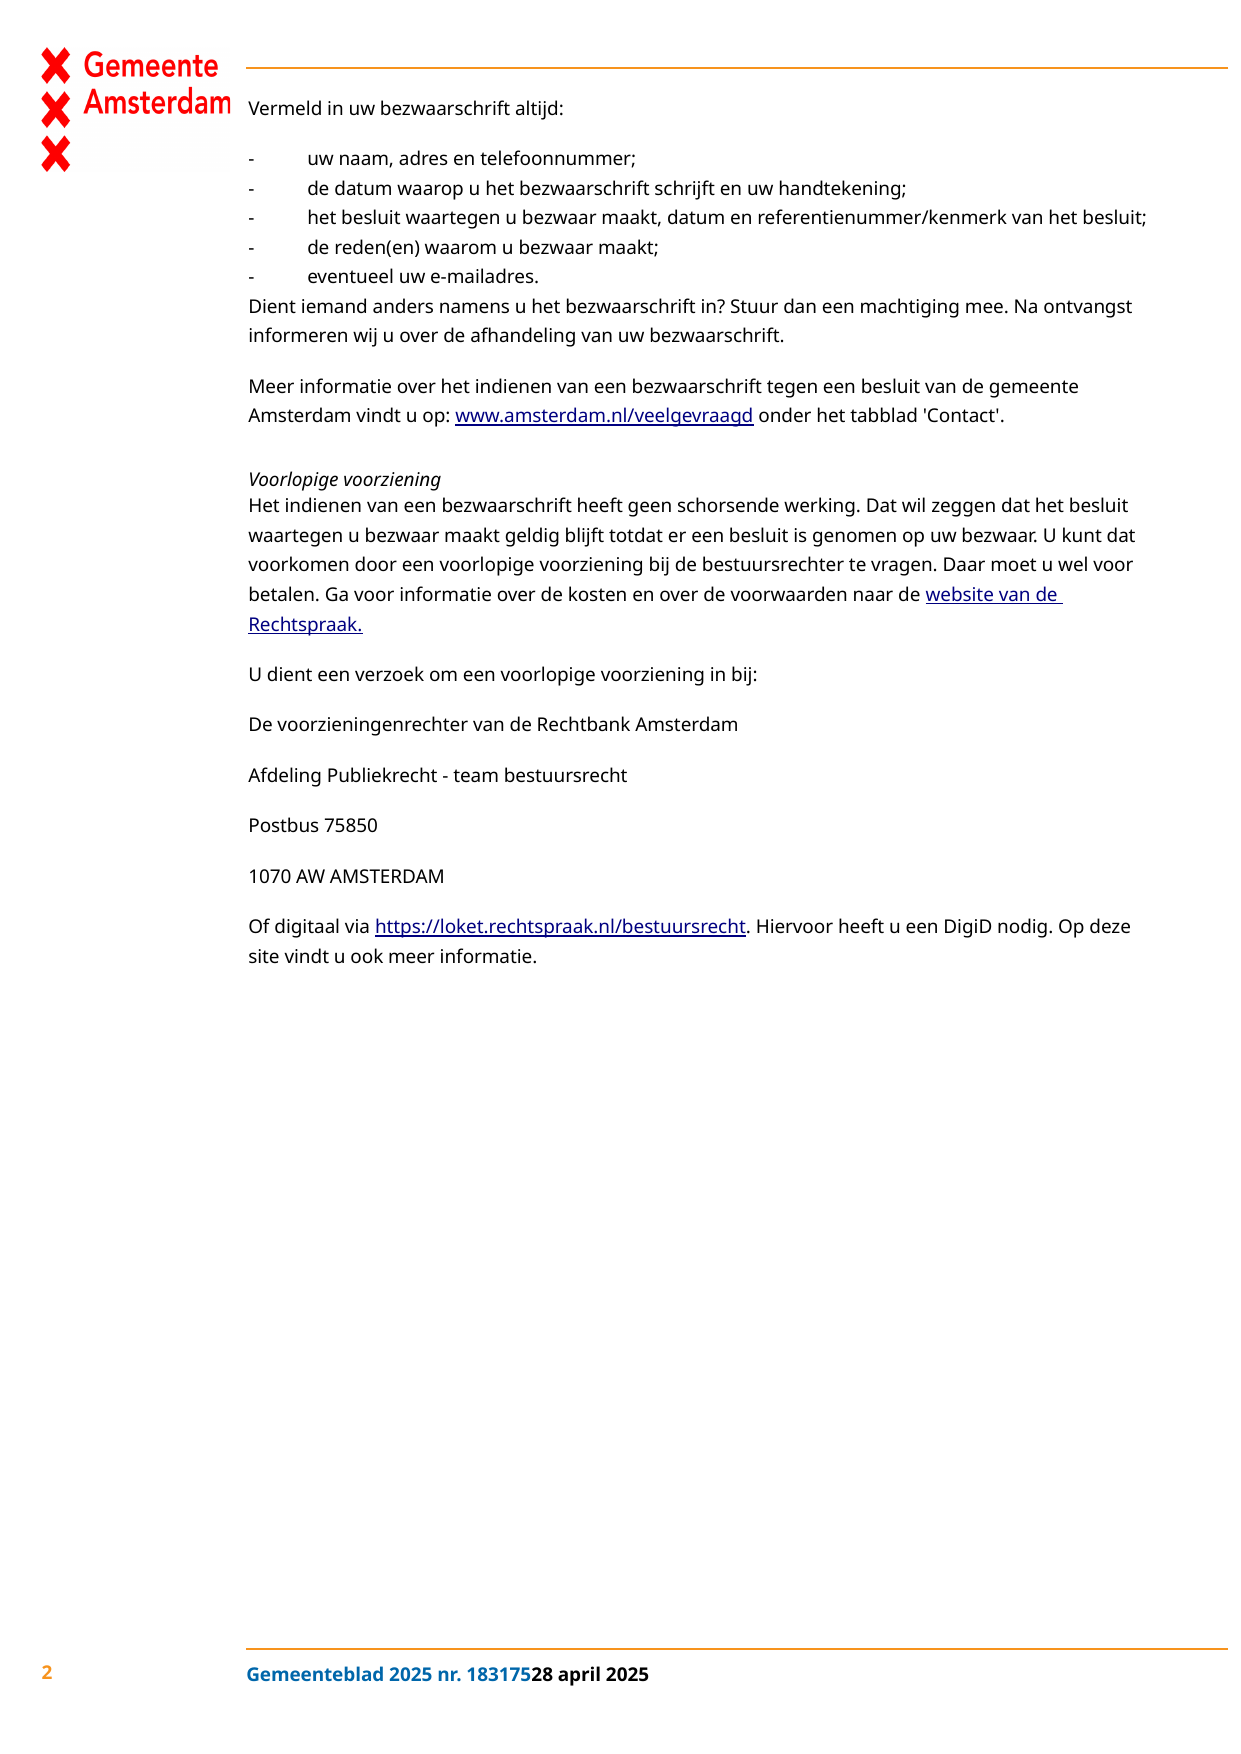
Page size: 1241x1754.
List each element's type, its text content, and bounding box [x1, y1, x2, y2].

text Vermeld in uw bezwaarschrift altijd: [248, 95, 1152, 121]
text Dient iemand anders namens u het bezwaarschrift in? Stuur dan een machtiging mee. Na ontvangst informeren wij u over de afhandeling van uw bezwaarschrift. [248, 293, 1152, 348]
picture [41, 47, 231, 172]
text U dient een verzoek om een voorlopige voorziening in bij: [248, 661, 1152, 687]
list de reden(en) waarom u bezwaar maakt; [248, 234, 1152, 260]
text Voorlopige voorziening [248, 467, 1152, 492]
list het besluit waartegen u bezwaar maakt, datum en referentienummer/kenmerk van het besluit; [248, 204, 1152, 230]
text De voorzieningenrechter van de Rechtbank Amsterdam [248, 712, 1152, 737]
text Meer informatie over het indienen van een bezwaarschrift tegen een besluit van de gemeente Amsterdam vindt u op: www.amsterdam.nl/veelgevraagd onder het tabblad 'Contact'. [248, 373, 1152, 428]
text Of digitaal via https://loket.rechtspraak.nl/bestuursrecht. Hiervoor heeft u een DigiD nodig. Op deze site vindt u ook meer informatie. [248, 913, 1152, 968]
list uw naam, adres en telefoonnummer; [248, 145, 1152, 171]
text Het indienen van een bezwaarschrift heeft geen schorsende werking. Dat wil zeggen dat het besluit waartegen u bezwaar maakt geldig blijft totdat er een besluit is genomen op uw bezwaar. U kunt dat voorkomen door een voorlopige voorziening bij de bestuursrechter te vragen. Daar moet u wel voor betalen. Ga voor informatie over de kosten en over de voorwaarden naar de website van de Rechtspraak. [248, 492, 1152, 636]
text Afdeling Publiekrecht - team bestuursrecht [248, 762, 1152, 788]
text 1070 AW AMSTERDAM [248, 863, 1152, 888]
text Postbus 75850 [248, 812, 1152, 838]
list de datum waarop u het bezwaarschrift schrijft en uw handtekening; [248, 175, 1152, 201]
list eventueel uw e-mailadres. [248, 263, 1152, 289]
